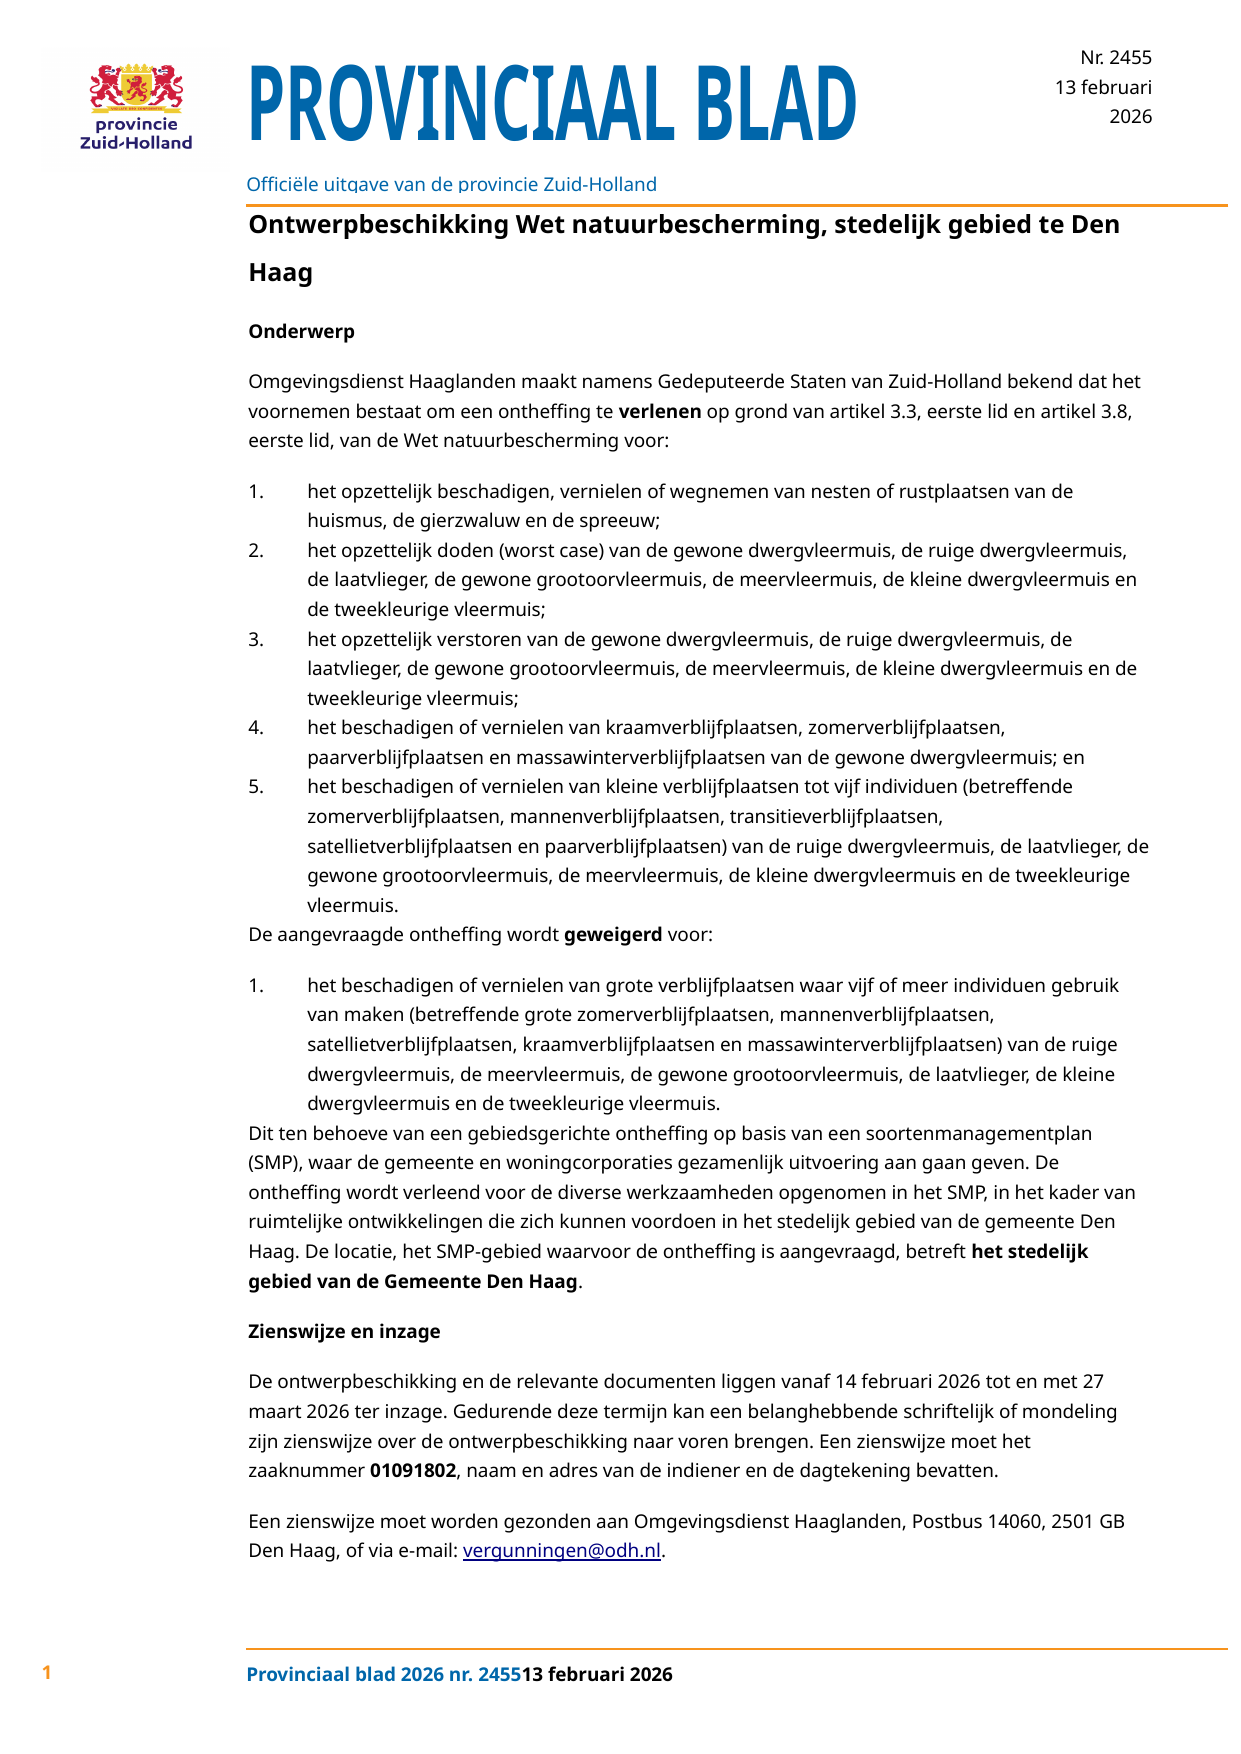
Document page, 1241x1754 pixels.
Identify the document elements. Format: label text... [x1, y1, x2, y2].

list het beschadigen of vernielen van kleine verblijfplaatsen tot vijf individuen (betreffende zomerverblijfplaatsen, mannenverblijfplaatsen, transitieverblijfplaatsen, satellietverblijfplaatsen en paarverblijfplaatsen) van de ruige dwergvleermuis, de laatvlieger, de gewone grootoorvleermuis, de meervleermuis, de kleine dwergvleermuis en de tweekleurige vleermuis. [248, 774, 1152, 918]
text Onderwerp [248, 318, 1152, 344]
text Ontwerpbeschikking Wet natuurbescherming, stedelijk gebied te Den Haag [248, 207, 1152, 288]
text Dit ten behoeve van een gebiedsgerichte ontheffing op basis van een soortenmanagementplan (SMP), waar de gemeente en woningcorporaties gezamenlijk uitvoering aan gaan geven. De ontheffing wordt verleend voor de diverse werkzaamheden opgenomen in het SMP, in het kader van ruimtelijke ontwikkelingen die zich kunnen voordoen in het stedelijk gebied van de gemeente Den Haag. De locatie, het SMP-gebied waarvoor de ontheffing is aangevraagd, betreft het stedelijk gebied van de Gemeente Den Haag. [248, 1120, 1152, 1294]
text Een zienswijze moet worden gezonden aan Omgevingsdienst Haaglanden, Postbus 14060, 2501 GB Den Haag, of via e-mail: vergunningen@odh.nl. [248, 1508, 1152, 1563]
list het beschadigen of vernielen van kraamverblijfplaatsen, zomerverblijfplaatsen, paarverblijfplaatsen en massawinterverblijfplaatsen van de gewone dwergvleermuis; en [248, 714, 1152, 770]
text De aangevraagde ontheffing wordt geweigerd voor: [248, 922, 1152, 947]
list het opzettelijk verstoren van de gewone dwergvleermuis, de ruige dwergvleermuis, de laatvlieger, de gewone grootoorvleermuis, de meervleermuis, de kleine dwergvleermuis en de tweekleurige vleermuis; [248, 626, 1152, 711]
list het opzettelijk beschadigen, vernielen of wegnemen van nesten of rustplaatsen van de huismus, de gierzwaluw en de spreeuw; [248, 478, 1152, 533]
picture [41, 47, 231, 172]
text De ontwerpbeschikking en de relevante documenten liggen vanaf 14 februari 2026 tot en met 27 maart 2026 ter inzage. Gedurende deze termijn kan een belanghebbende schriftelijk of mondeling zijn zienswijze over de ontwerpbeschikking naar voren brengen. Een zienswijze moet het zaaknummer 01091802, naam en adres van de indiener en de dagtekening bevatten. [248, 1369, 1152, 1483]
text Omgevingsdienst Haaglanden maakt namens Gedeputeerde Staten van Zuid-Holland bekend dat het voornemen bestaat om een ontheffing te verlenen op grond van artikel 3.3, eerste lid en artikel 3.8, eerste lid, van de Wet natuurbescherming voor: [248, 368, 1152, 453]
text Zienswijze en inzage [248, 1318, 1152, 1344]
list het beschadigen of vernielen van grote verblijfplaatsen waar vijf of meer individuen gebruik van maken (betreffende grote zomerverblijfplaatsen, mannenverblijfplaatsen, satellietverblijfplaatsen, kraamverblijfplaatsen en massawinterverblijfplaatsen) van de ruige dwergvleermuis, de meervleermuis, de gewone grootoorvleermuis, de laatvlieger, de kleine dwergvleermuis en de tweekleurige vleermuis. [248, 972, 1152, 1116]
list het opzettelijk doden (worst case) van de gewone dwergvleermuis, de ruige dwergvleermuis, de laatvlieger, de gewone grootoorvleermuis, de meervleermuis, de kleine dwergvleermuis en de tweekleurige vleermuis; [248, 537, 1152, 622]
